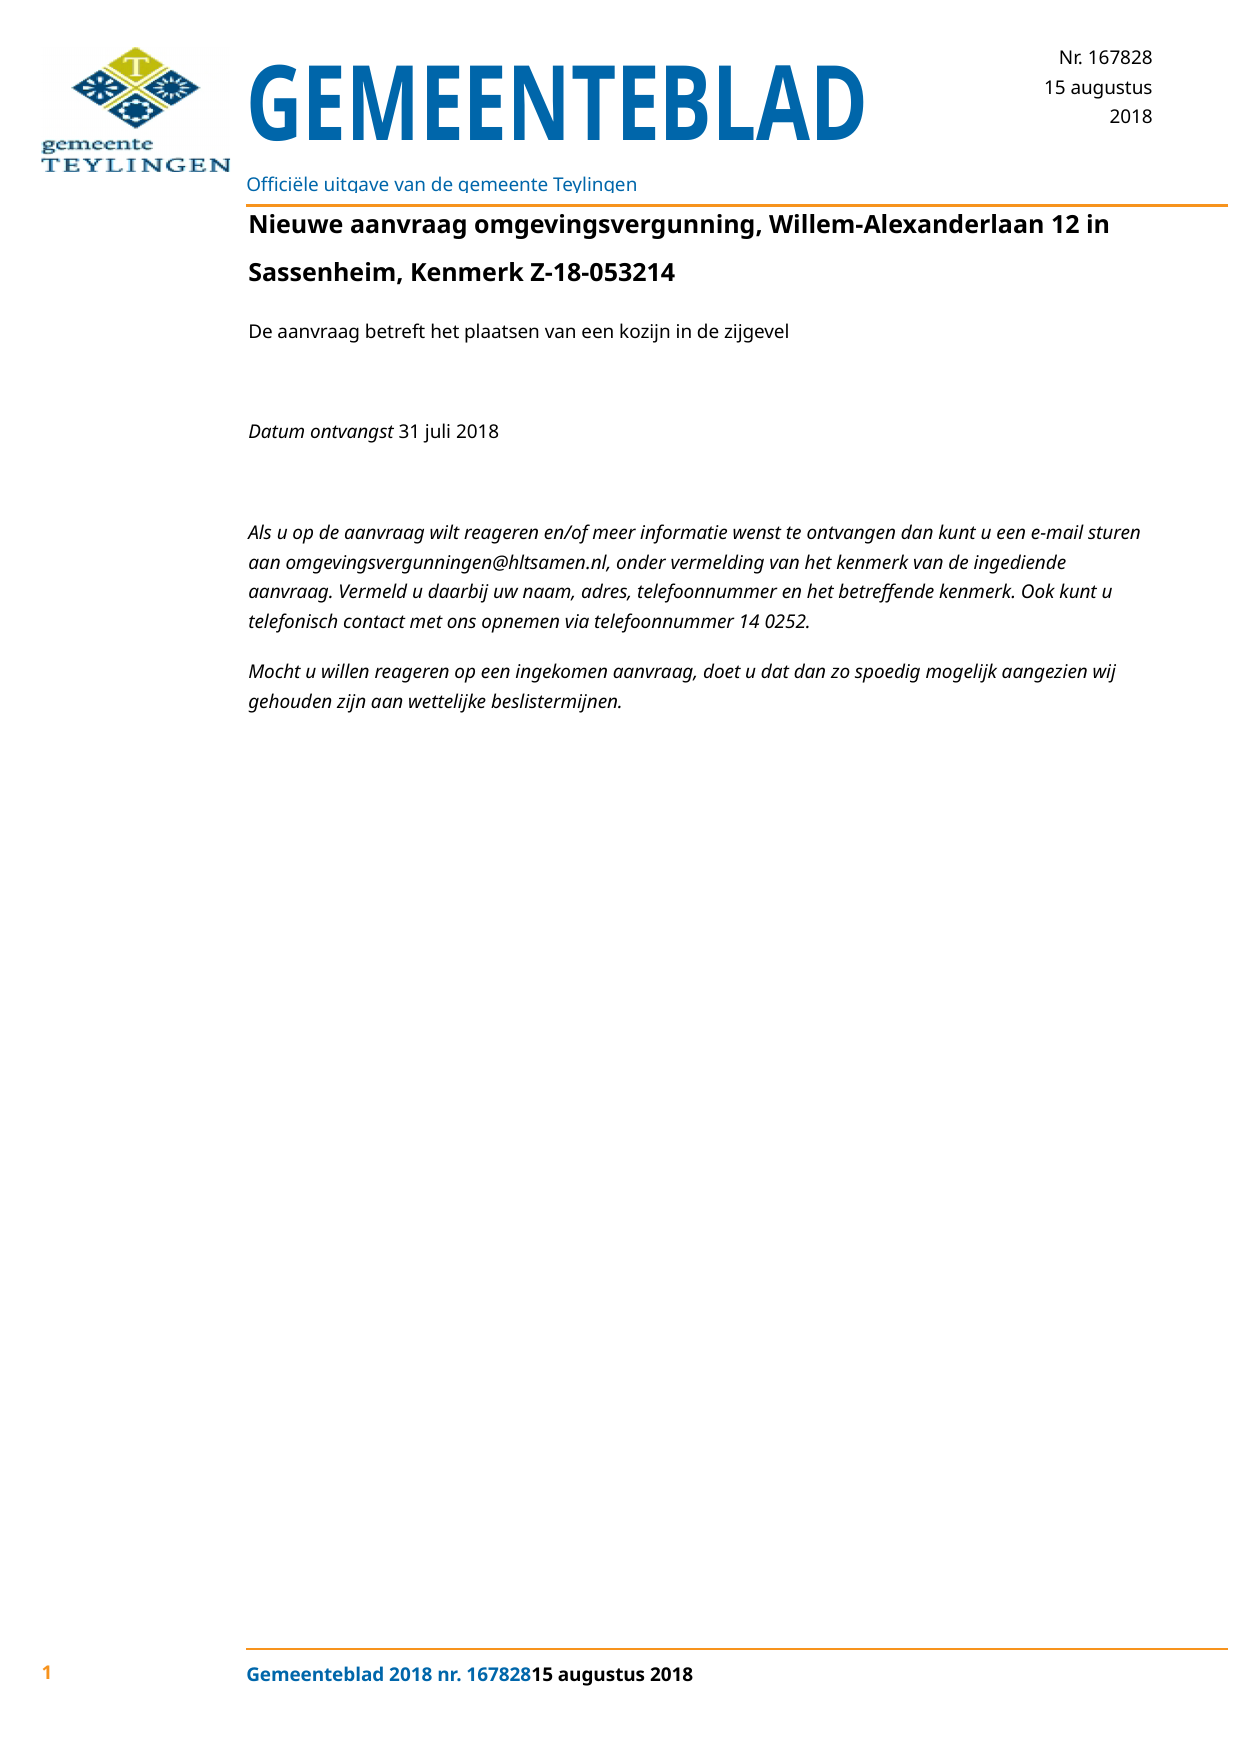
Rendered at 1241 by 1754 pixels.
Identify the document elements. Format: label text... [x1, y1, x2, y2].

text Datum ontvangst 31 juli 2018 [248, 419, 1152, 444]
text Nieuwe aanvraag omgevingsvergunning, Willem-Alexanderlaan 12 in Sassenheim, Kenmerk Z-18-053214 [248, 207, 1152, 288]
text De aanvraag betreft het plaatsen van een kozijn in de zijgevel [248, 318, 1152, 344]
picture [41, 47, 231, 172]
text Mocht u willen reageren op een ingekomen aanvraag, doet u dat dan zo spoedig mogelijk aangezien wij gehouden zijn aan wettelijke beslistermijnen. [248, 659, 1152, 714]
text Als u op de aanvraag wilt reageren en/of meer informatie wenst te ontvangen dan kunt u een e-mail sturen aan omgevingsvergunningen@hltsamen.nl, onder vermelding van het kenmerk van de ingediende aanvraag. Vermeld u daarbij uw naam, adres, telefoonnummer en het betreffende kenmerk. Ook kunt u telefonisch contact met ons opnemen via telefoonnummer 14 0252. [248, 519, 1152, 634]
